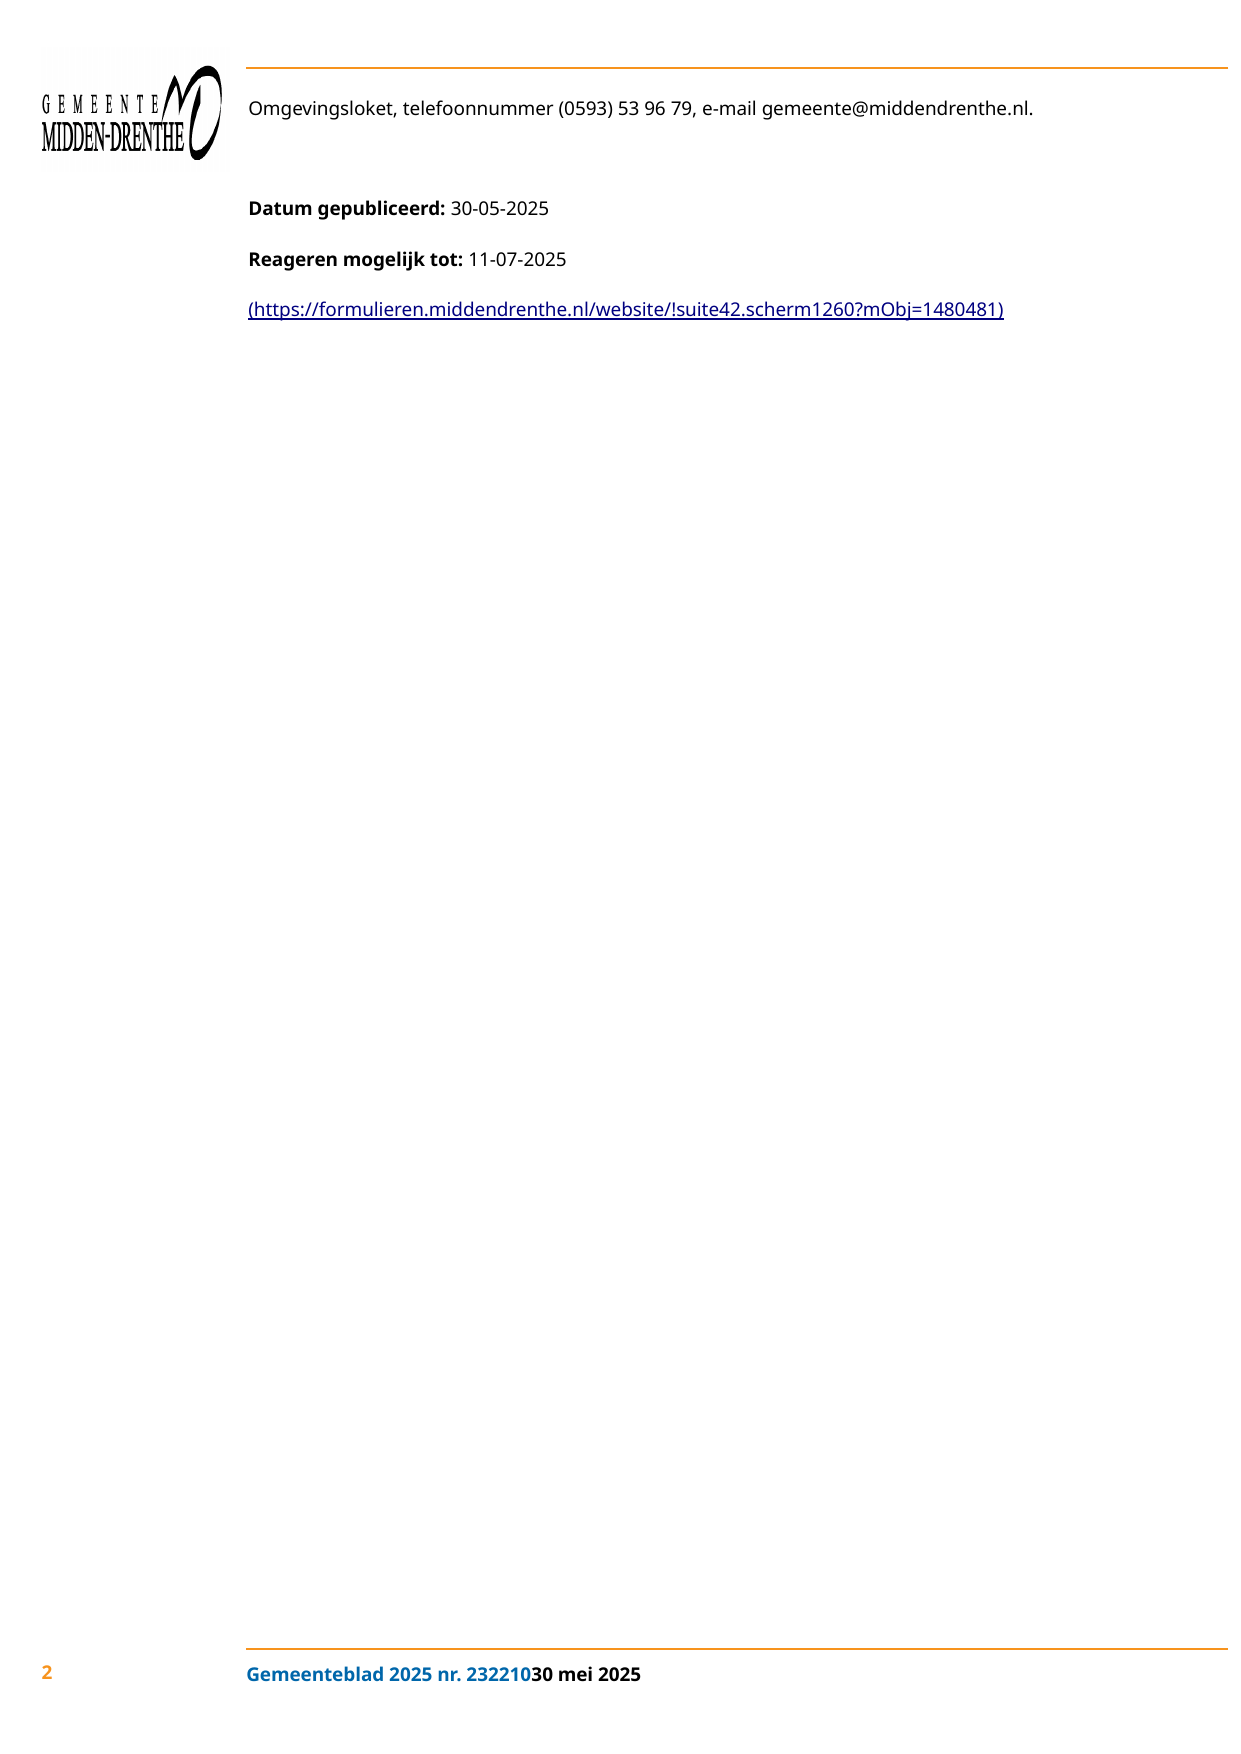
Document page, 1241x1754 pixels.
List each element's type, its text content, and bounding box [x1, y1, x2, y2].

picture [41, 47, 231, 172]
text (https://formulieren.middendrenthe.nl/website/!suite42.scherm1260?mObj=1480481) [248, 296, 1152, 322]
text Omgevingsloket, telefoonnummer (0593) 53 96 79, e-mail gemeente@middendrenthe.nl. [248, 95, 1152, 121]
text Datum gepubliceerd: 30-05-2025 [248, 196, 1152, 221]
text Reageren mogelijk tot: 11-07-2025 [248, 246, 1152, 272]
